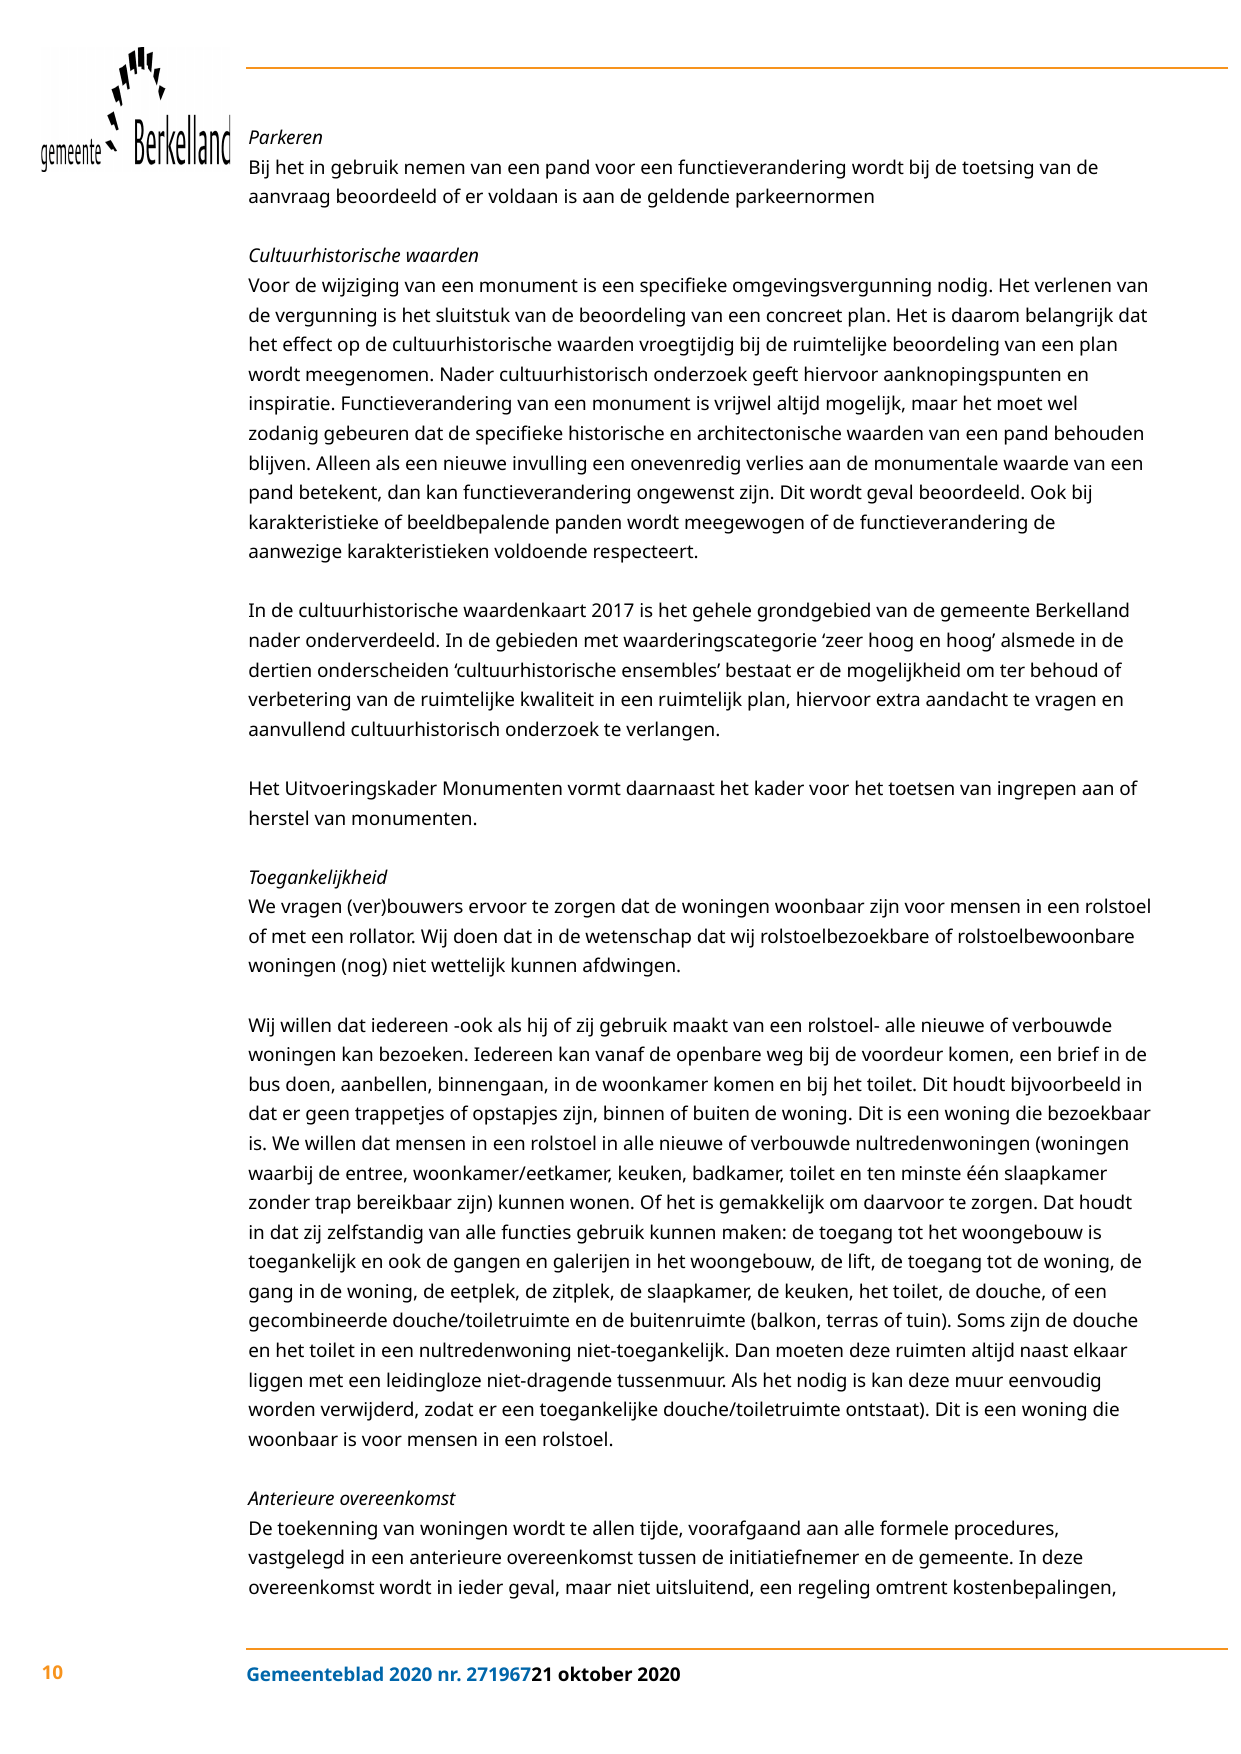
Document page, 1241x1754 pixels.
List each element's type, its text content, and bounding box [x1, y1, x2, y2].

text Cultuurhistorische waarden [248, 243, 1152, 268]
picture [41, 47, 231, 172]
text Voor de wijziging van een monument is een specifieke omgevingsvergunning nodig. Het verlenen van de vergunning is het sluitstuk van de beoordeling van een concreet plan. Het is daarom belangrijk dat het effect op de cultuurhistorische waarden vroegtijdig bij de ruimtelijke beoordeling van een plan wordt meegenomen. Nader cultuurhistorisch onderzoek geeft hiervoor aanknopingspunten en inspiratie. Functieverandering van een monument is vrijwel altijd mogelijk, maar het moet wel zodanig gebeuren dat de specifieke historische en architectonische waarden van een pand behouden blijven. Alleen als een nieuwe invulling een onevenredig verlies aan de monumentale waarde van een pand betekent, dan kan functieverandering ongewenst zijn. Dit wordt geval beoordeeld. Ook bij karakteristieke of beeldbepalende panden wordt meegewogen of de functieverandering de aanwezige karakteristieken voldoende respecteert. [248, 272, 1152, 564]
text De toekenning van woningen wordt te allen tijde, voorafgaand aan alle formele procedures, vastgelegd in een anterieure overeenkomst tussen de initiatiefnemer en de gemeente. In deze overeenkomst wordt in ieder geval, maar niet uitsluitend, een regeling omtrent kostenbepalingen, [248, 1515, 1152, 1600]
text Bij het in gebruik nemen van een pand voor een functieverandering wordt bij de toetsing van de aanvraag beoordeeld of er voldaan is aan de geldende parkeernormen [248, 154, 1152, 209]
text In de cultuurhistorische waardenkaart 2017 is het gehele grondgebied van de gemeente Berkelland nader onderverdeeld. In de gebieden met waarderingscategorie ‘zeer hoog en hoog’ alsmede in de dertien onderscheiden ‘cultuurhistorische ensembles’ bestaat er de mogelijkheid om ter behoud of verbetering van de ruimtelijke kwaliteit in een ruimtelijk plan, hiervoor extra aandacht te vragen en aanvullend cultuurhistorisch onderzoek te verlangen. [248, 598, 1152, 742]
text We vragen (ver)bouwers ervoor te zorgen dat de woningen woonbaar zijn voor mensen in een rolstoel of met een rollator. Wij doen dat in de wetenschap dat wij rolstoelbezoekbare of rolstoelbewoonbare woningen (nog) niet wettelijk kunnen afdwingen. [248, 893, 1152, 978]
text Anterieure overeenkomst [248, 1485, 1152, 1511]
text Parkeren [248, 124, 1152, 150]
text Toegankelijkheid [248, 864, 1152, 890]
text Wij willen dat iedereen -ook als hij of zij gebruik maakt van een rolstoel- alle nieuwe of verbouwde woningen kan bezoeken. Iedereen kan vanaf de openbare weg bij de voordeur komen, een brief in de bus doen, aanbellen, binnengaan, in de woonkamer komen en bij het toilet. Dit houdt bijvoorbeeld in dat er geen trappetjes of opstapjes zijn, binnen of buiten de woning. Dit is een woning die bezoekbaar is. We willen dat mensen in een rolstoel in alle nieuwe of verbouwde nultredenwoningen (woningen waarbij de entree, woonkamer/eetkamer, keuken, badkamer, toilet en ten minste één slaapkamer zonder trap bereikbaar zijn) kunnen wonen. Of het is gemakkelijk om daarvoor te zorgen. Dat houdt in dat zij zelfstandig van alle functies gebruik kunnen maken: de toegang tot het woongebouw is toegankelijk en ook de gangen en galerijen in het woongebouw, de lift, de toegang tot de woning, de gang in de woning, de eetplek, de zitplek, de slaapkamer, de keuken, het toilet, de douche, of een gecombineerde douche/toiletruimte en de buitenruimte (balkon, terras of tuin). Soms zijn de douche en het toilet in een nultredenwoning niet-toegankelijk. Dan moeten deze ruimten altijd naast elkaar liggen met een leidingloze niet-dragende tussenmuur. Als het nodig is kan deze muur eenvoudig worden verwijderd, zodat er een toegankelijke douche/toiletruimte ontstaat). Dit is een woning die woonbaar is voor mensen in een rolstoel. [248, 1012, 1152, 1452]
text Het Uitvoeringskader Monumenten vormt daarnaast het kader voor het toetsen van ingrepen aan of herstel van monumenten. [248, 775, 1152, 831]
